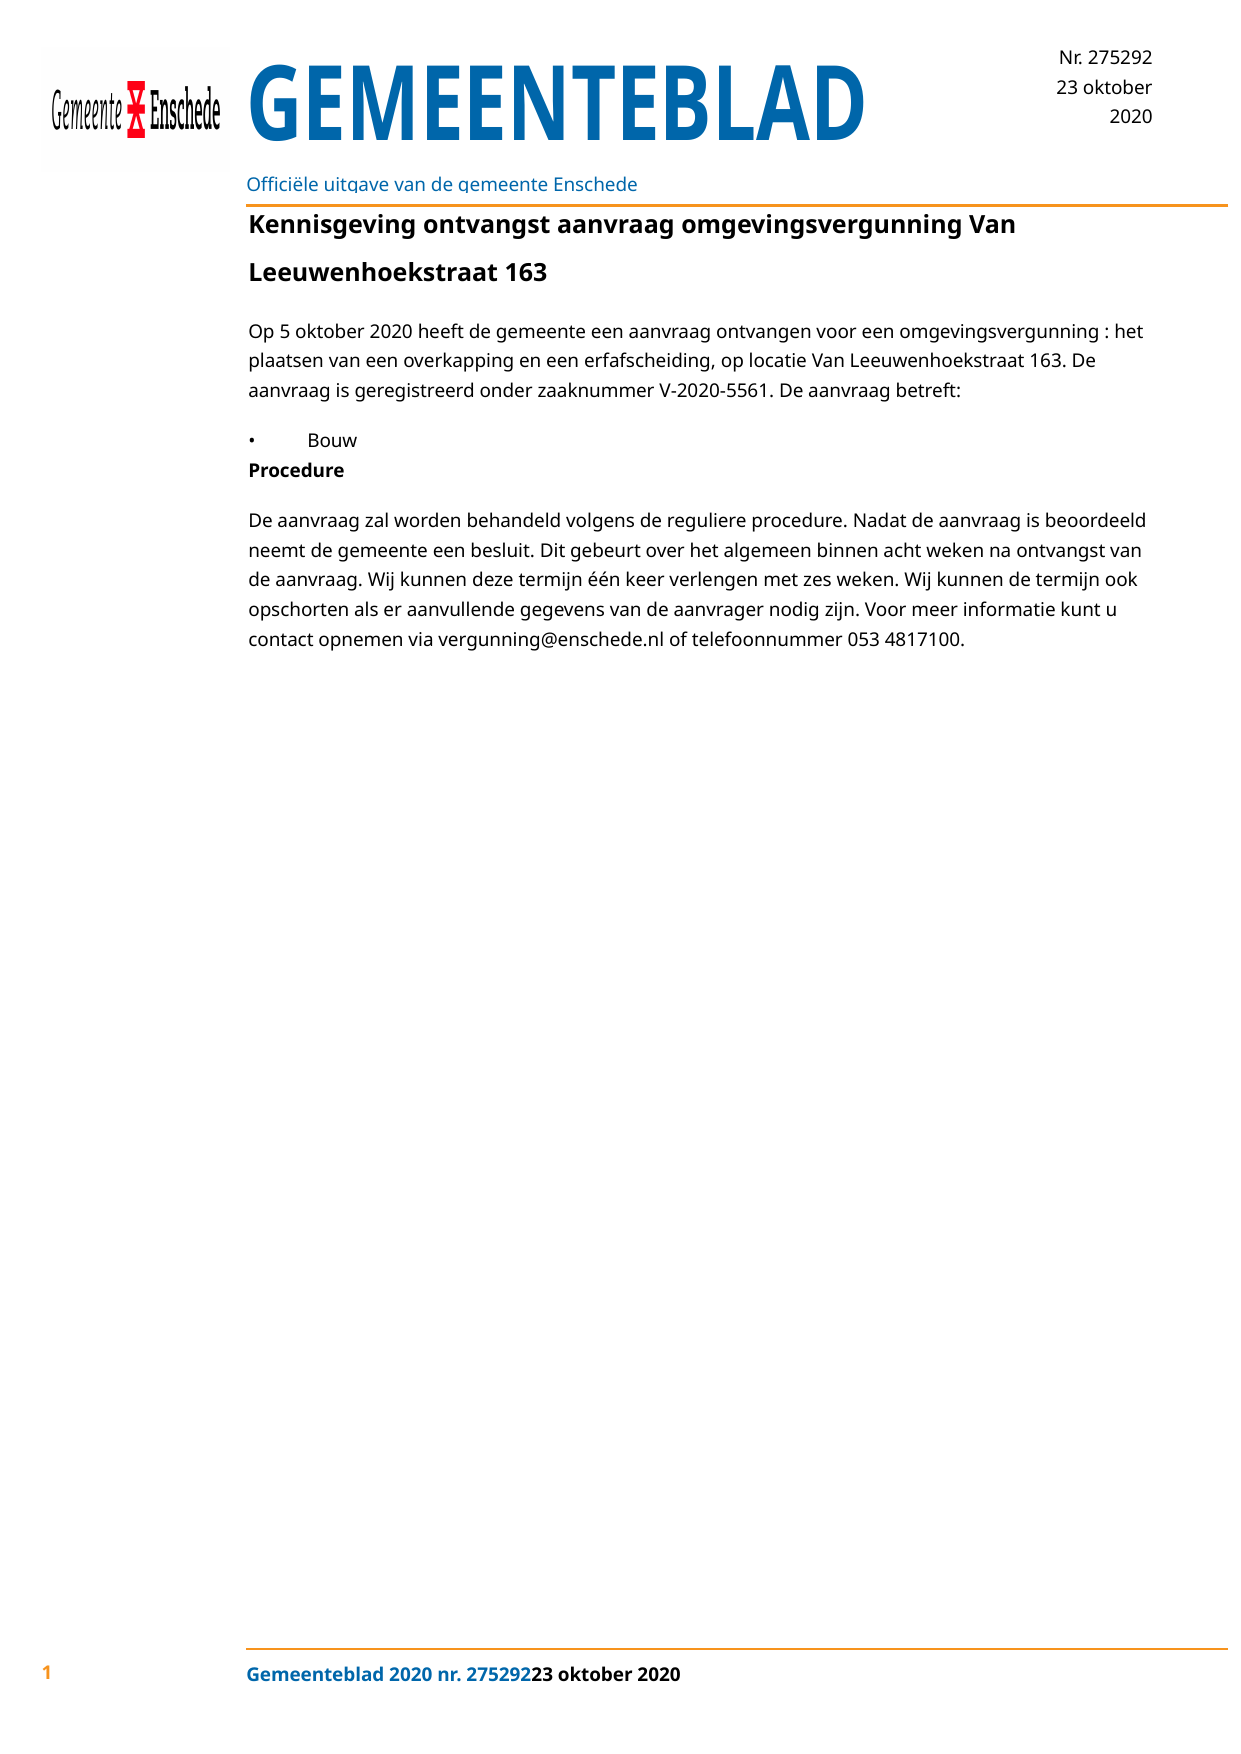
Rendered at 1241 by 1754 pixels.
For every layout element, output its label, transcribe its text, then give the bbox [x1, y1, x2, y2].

list Bouw [248, 427, 1152, 453]
text De aanvraag zal worden behandeld volgens de reguliere procedure. Nadat de aanvraag is beoordeeld neemt de gemeente een besluit. Dit gebeurt over het algemeen binnen acht weken na ontvangst van de aanvraag. Wij kunnen deze termijn één keer verlengen met zes weken. Wij kunnen de termijn ook opschorten als er aanvullende gegevens van de aanvrager nodig zijn. Voor meer informatie kunt u contact opnemen via vergunning@enschede.nl of telefoonnummer 053 4817100. [248, 507, 1152, 652]
picture [41, 47, 231, 172]
text Op 5 oktober 2020 heeft de gemeente een aanvraag ontvangen voor een omgevingsvergunning : het plaatsen van een overkapping en een erfafscheiding, op locatie Van Leeuwenhoekstraat 163. De aanvraag is geregistreerd onder zaaknummer V-2020-5561. De aanvraag betreft: [248, 318, 1152, 403]
text Procedure [248, 457, 1152, 483]
text Kennisgeving ontvangst aanvraag omgevingsvergunning Van Leeuwenhoekstraat 163 [248, 207, 1152, 288]
